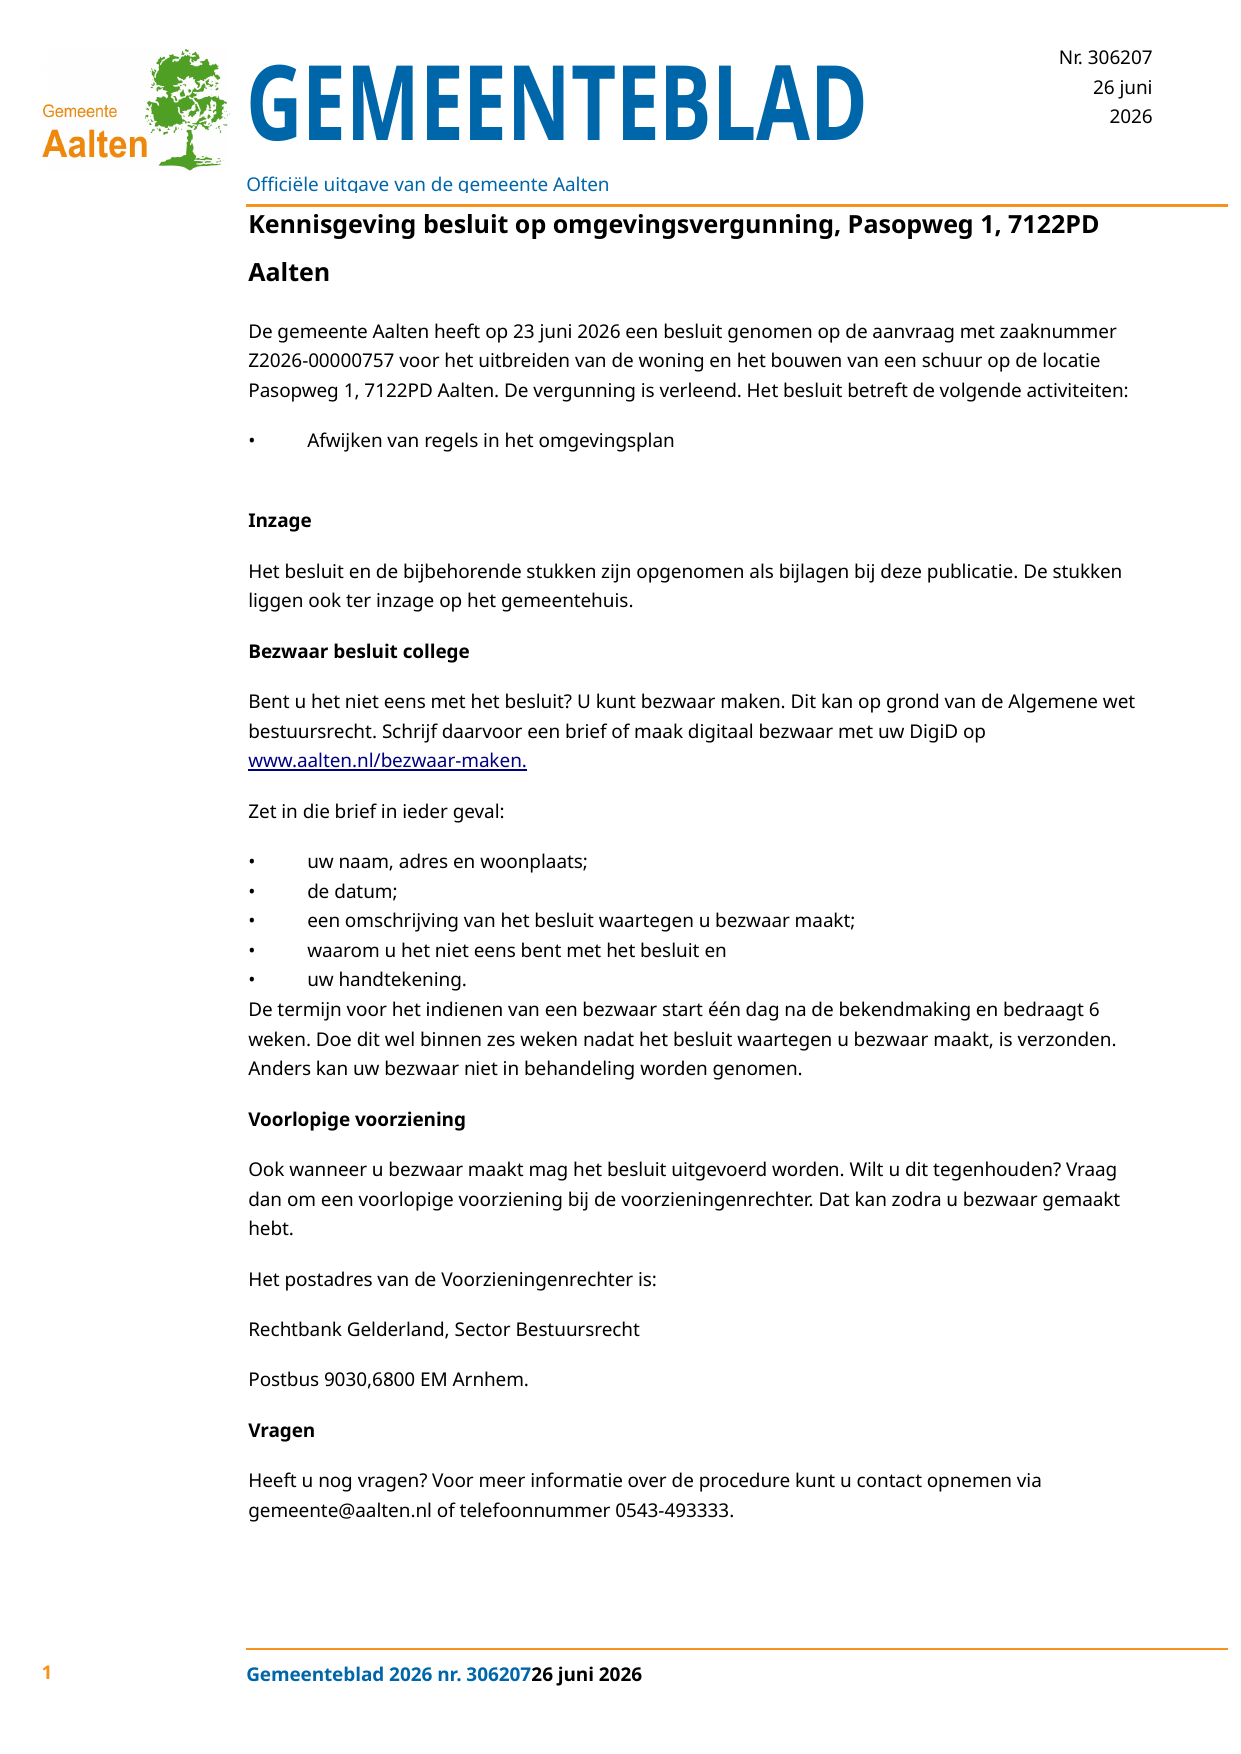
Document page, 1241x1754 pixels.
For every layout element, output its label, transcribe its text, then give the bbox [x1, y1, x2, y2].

list de datum; [248, 878, 1152, 904]
text Het postadres van de Voorzieningenrechter is: [248, 1266, 1152, 1292]
text Postbus 9030,6800 EM Arnhem. [248, 1367, 1152, 1392]
text Zet in die brief in ieder geval: [248, 798, 1152, 824]
picture [41, 47, 231, 172]
text Het besluit en de bijbehorende stukken zijn opgenomen als bijlagen bij deze publicatie. De stukken liggen ook ter inzage op het gemeentehuis. [248, 558, 1152, 613]
text Kennisgeving besluit op omgevingsvergunning, Pasopweg 1, 7122PD Aalten [248, 207, 1152, 288]
text Voorlopige voorziening [248, 1106, 1152, 1132]
text Ook wanneer u bezwaar maakt mag het besluit uitgevoerd worden. Wilt u dit tegenhouden? Vraag dan om een voorlopige voorziening bij de voorzieningenrechter. Dat kan zodra u bezwaar gemaakt hebt. [248, 1156, 1152, 1241]
list waarom u het niet eens bent met het besluit en [248, 937, 1152, 963]
text Heeft u nog vragen? Voor meer informatie over de procedure kunt u contact opnemen via gemeente@aalten.nl of telefoonnummer 0543-493333. [248, 1467, 1152, 1523]
text Bezwaar besluit college [248, 638, 1152, 664]
list uw naam, adres en woonplaats; [248, 848, 1152, 874]
text Bent u het niet eens met het besluit? U kunt bezwaar maken. Dit kan op grond van de Algemene wet bestuursrecht. Schrijf daarvoor een brief of maak digitaal bezwaar met uw DigiD op www.aalten.nl/bezwaar-maken. [248, 688, 1152, 773]
text Rechtbank Gelderland, Sector Bestuursrecht [248, 1316, 1152, 1342]
text Inzage [248, 507, 1152, 533]
list uw handtekening. [248, 967, 1152, 992]
list een omschrijving van het besluit waartegen u bezwaar maakt; [248, 907, 1152, 933]
text Vragen [248, 1417, 1152, 1443]
text De termijn voor het indienen van een bezwaar start één dag na de bekendmaking en bedraagt 6 weken. Doe dit wel binnen zes weken nadat het besluit waartegen u bezwaar maakt, is verzonden. Anders kan uw bezwaar niet in behandeling worden genomen. [248, 996, 1152, 1081]
text De gemeente Aalten heeft op 23 juni 2026 een besluit genomen op de aanvraag met zaaknummer Z2026-00000757 voor het uitbreiden van de woning en het bouwen van een schuur op de locatie Pasopweg 1, 7122PD Aalten. De vergunning is verleend. Het besluit betreft de volgende activiteiten: [248, 318, 1152, 403]
list Afwijken van regels in het omgevingsplan [248, 427, 1152, 453]
